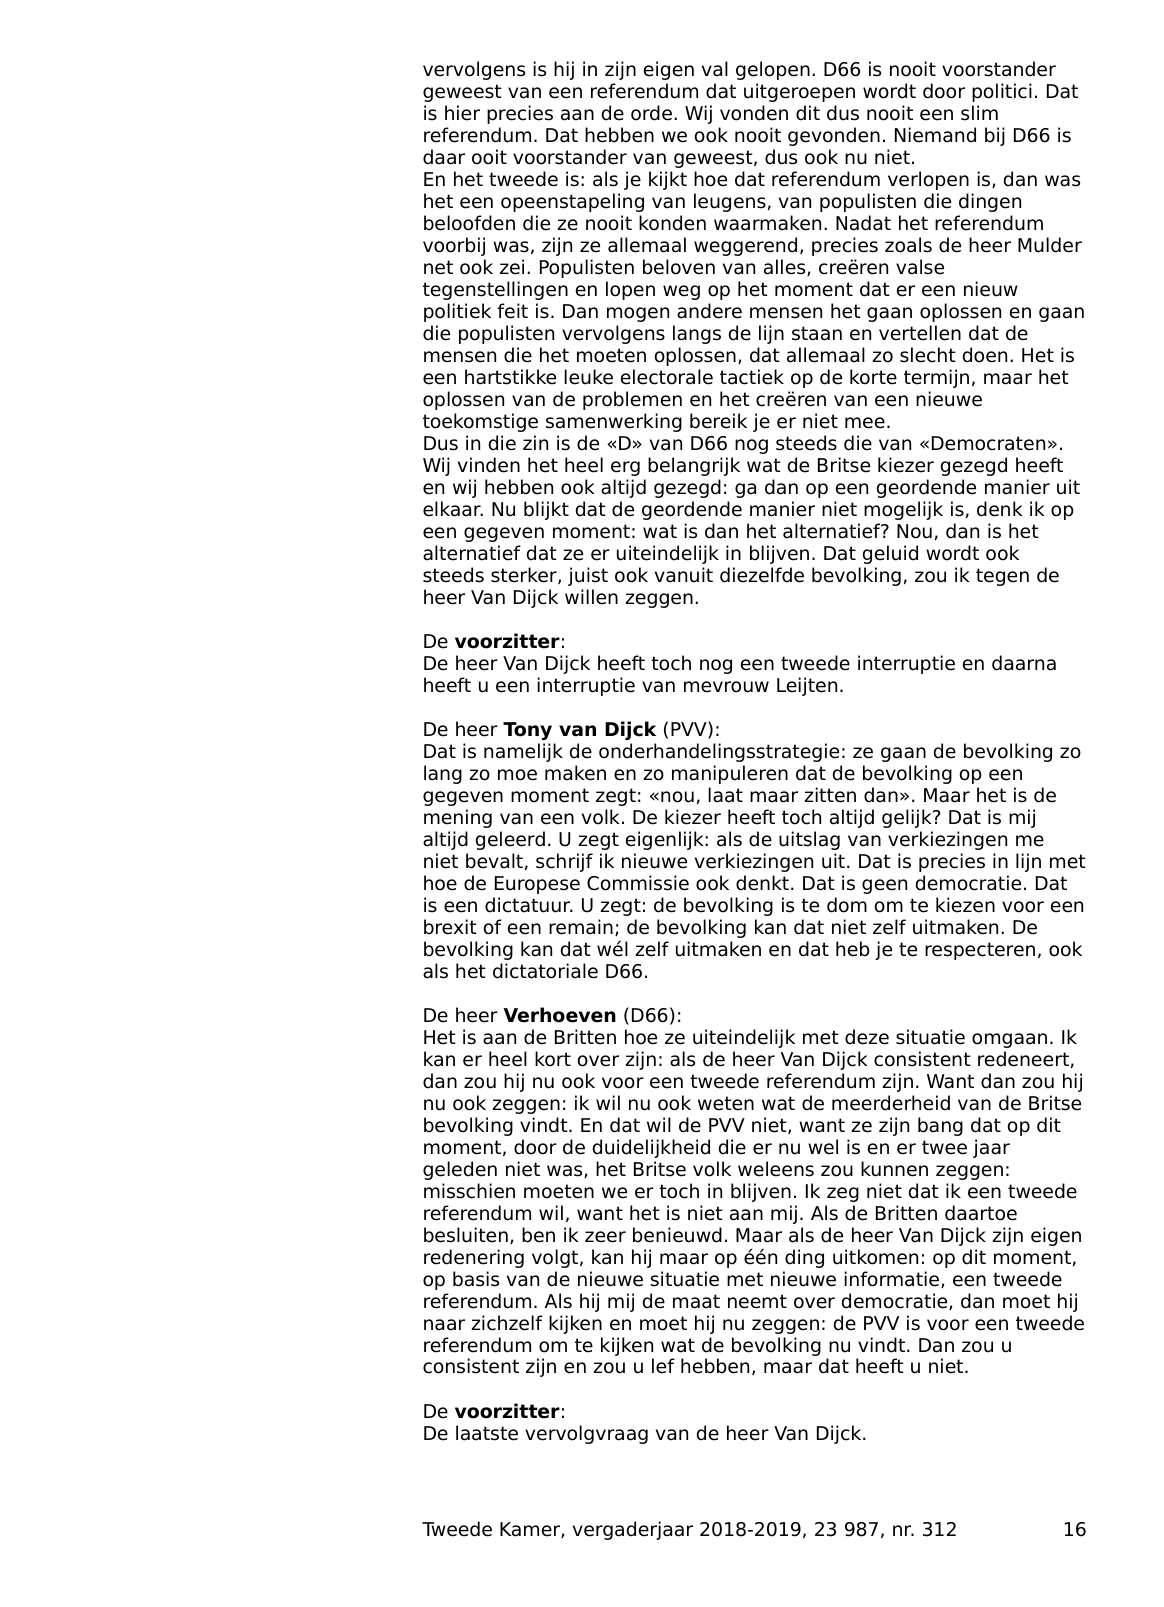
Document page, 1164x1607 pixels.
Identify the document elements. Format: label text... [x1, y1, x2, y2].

text En het tweede is: als je kijkt hoe dat referendum verlopen is, dan was het een opeenstapeling van leugens, van populisten die dingen beloofden die ze nooit konden waarmaken. Nadat het referendum voorbij was, zijn ze allemaal weggerend, precies zoals de heer Mulder net ook zei. Populisten beloven van alles, creëren valse tegenstellingen en lopen weg op het moment dat er een nieuw politiek feit is. Dan mogen andere mensen het gaan oplossen en gaan die populisten vervolgens langs de lijn staan en vertellen dat de mensen die het moeten oplossen, dat allemaal zo slecht doen. Het is een hartstikke leuke electorale tactiek op de korte termijn, maar het oplossen van de problemen en het creëren van een nieuwe toekomstige samenwerking bereik je er niet mee. [422, 169, 1087, 433]
text vervolgens is hij in zijn eigen val gelopen. D66 is nooit voorstander geweest van een referendum dat uitgeroepen wordt door politici. Dat is hier precies aan de orde. Wij vonden dit dus nooit een slim referendum. Dat hebben we ook nooit gevonden. Niemand bij D66 is daar ooit voorstander van geweest, dus ook nu niet. [422, 59, 1087, 169]
text De voorzitter: [422, 1401, 1087, 1423]
text De heer Tony van Dijck (PVV): [422, 719, 1087, 741]
text Dus in die zin is de «D» van D66 nog steeds die van «Democraten». Wij vinden het heel erg belangrijk wat de Britse kiezer gezegd heeft en wij hebben ook altijd gezegd: ga dan op een geordende manier uit elkaar. Nu blijkt dat de geordende manier niet mogelijk is, denk ik op een gegeven moment: wat is dan het alternatief? Nou, dan is het alternatief dat ze er uiteindelijk in blijven. Dat geluid wordt ook steeds sterker, juist ook vanuit diezelfde bevolking, zou ik tegen de heer Van Dijck willen zeggen. [422, 433, 1087, 608]
text Dat is namelijk de onderhandelingsstrategie: ze gaan de bevolking zo lang zo moe maken en zo manipuleren dat de bevolking op een gegeven moment zegt: «nou, laat maar zitten dan». Maar het is de mening van een volk. De kiezer heeft toch altijd gelijk? Dat is mij altijd geleerd. U zegt eigenlijk: als de uitslag van verkiezingen me niet bevalt, schrijf ik nieuwe verkiezingen uit. Dat is precies in lijn met hoe de Europese Commissie ook denkt. Dat is geen democratie. Dat is een dictatuur. U zegt: de bevolking is te dom om te kiezen voor een brexit of een remain; de bevolking kan dat niet zelf uitmaken. De bevolking kan dat wél zelf uitmaken en dat heb je te respecteren, ook als het dictatoriale D66. [422, 741, 1087, 983]
text Het is aan de Britten hoe ze uiteindelijk met deze situatie omgaan. Ik kan er heel kort over zijn: als de heer Van Dijck consistent redeneert, dan zou hij nu ook voor een tweede referendum zijn. Want dan zou hij nu ook zeggen: ik wil nu ook weten wat de meerderheid van de Britse bevolking vindt. En dat wil de PVV niet, want ze zijn bang dat op dit moment, door de duidelijkheid die er nu wel is en er twee jaar geleden niet was, het Britse volk weleens zou kunnen zeggen: misschien moeten we er toch in blijven. Ik zeg niet dat ik een tweede referendum wil, want het is niet aan mij. Als de Britten daartoe besluiten, ben ik zeer benieuwd. Maar als de heer Van Dijck zijn eigen redenering volgt, kan hij maar op één ding uitkomen: op dit moment, op basis van de nieuwe situatie met nieuwe informatie, een tweede referendum. Als hij mij de maat neemt over democratie, dan moet hij naar zichzelf kijken en moet hij nu zeggen: de PVV is voor een tweede referendum om te kijken wat de bevolking nu vindt. Dan zou u consistent zijn en zou u lef hebben, maar dat heeft u niet. [422, 1027, 1087, 1378]
text De voorzitter: [422, 631, 1087, 653]
text De heer Van Dijck heeft toch nog een tweede interruptie en daarna heeft u een interruptie van mevrouw Leijten. [422, 653, 1087, 697]
text De laatste vervolgvraag van de heer Van Dijck. [422, 1423, 1087, 1444]
text De heer Verhoeven (D66): [422, 1005, 1087, 1027]
